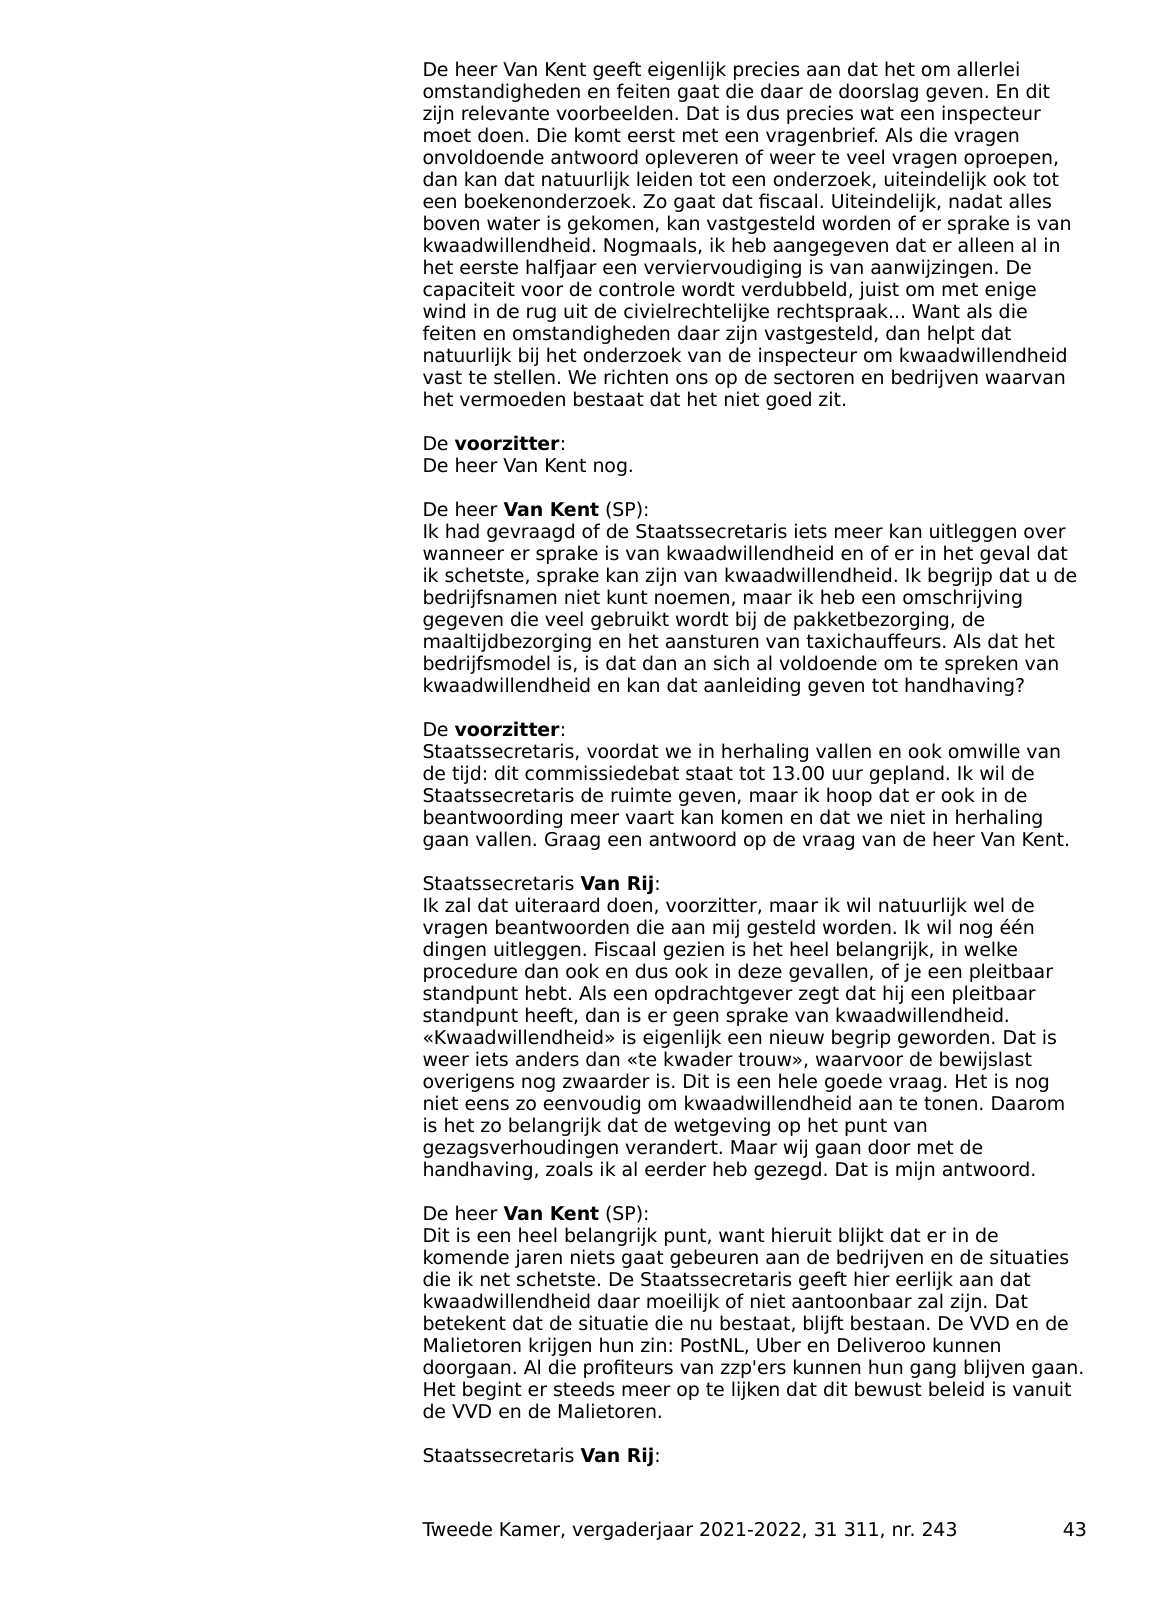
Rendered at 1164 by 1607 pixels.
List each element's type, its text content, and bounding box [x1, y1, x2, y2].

text Dit is een heel belangrijk punt, want hieruit blijkt dat er in de komende jaren niets gaat gebeuren aan de bedrijven en de situaties die ik net schetste. De Staatssecretaris geeft hier eerlijk aan dat kwaadwillendheid daar moeilijk of niet aantoonbaar zal zijn. Dat betekent dat de situatie die nu bestaat, blijft bestaan. De VVD en de Malietoren krijgen hun zin: PostNL, Uber en Deliveroo kunnen doorgaan. Al die profiteurs van zzp'ers kunnen hun gang blijven gaan. Het begint er steeds meer op te lijken dat dit bewust beleid is vanuit de VVD en de Malietoren. [422, 1225, 1087, 1423]
text De voorzitter: [422, 719, 1087, 741]
text Ik had gevraagd of de Staatssecretaris iets meer kan uitleggen over wanneer er sprake is van kwaadwillendheid en of er in het geval dat ik schetste, sprake kan zijn van kwaadwillendheid. Ik begrijp dat u de bedrijfsnamen niet kunt noemen, maar ik heb een omschrijving gegeven die veel gebruikt wordt bij de pakketbezorging, de maaltijdbezorging en het aansturen van taxichauffeurs. Als dat het bedrijfsmodel is, is dat dan an sich al voldoende om te spreken van kwaadwillendheid en kan dat aanleiding geven tot handhaving? [422, 521, 1087, 697]
text De heer Van Kent (SP): [422, 1203, 1087, 1225]
text De heer Van Kent (SP): [422, 499, 1087, 521]
text De voorzitter: [422, 433, 1087, 455]
text Staatssecretaris Van Rij: [422, 873, 1087, 895]
text De heer Van Kent nog. [422, 455, 1087, 477]
text Staatssecretaris, voordat we in herhaling vallen en ook omwille van de tijd: dit commissiedebat staat tot 13.00 uur gepland. Ik wil de Staatssecretaris de ruimte geven, maar ik hoop dat er ook in de beantwoording meer vaart kan komen en dat we niet in herhaling gaan vallen. Graag een antwoord op de vraag van de heer Van Kent. [422, 741, 1087, 851]
text Ik zal dat uiteraard doen, voorzitter, maar ik wil natuurlijk wel de vragen beantwoorden die aan mij gesteld worden. Ik wil nog één dingen uitleggen. Fiscaal gezien is het heel belangrijk, in welke procedure dan ook en dus ook in deze gevallen, of je een pleitbaar standpunt hebt. Als een opdrachtgever zegt dat hij een pleitbaar standpunt heeft, dan is er geen sprake van kwaadwillendheid. «Kwaadwillendheid» is eigenlijk een nieuw begrip geworden. Dat is weer iets anders dan «te kwader trouw», waarvoor de bewijslast overigens nog zwaarder is. Dit is een hele goede vraag. Het is nog niet eens zo eenvoudig om kwaadwillendheid aan te tonen. Daarom is het zo belangrijk dat de wetgeving op het punt van gezagsverhoudingen verandert. Maar wij gaan door met de handhaving, zoals ik al eerder heb gezegd. Dat is mijn antwoord. [422, 895, 1087, 1181]
text De heer Van Kent geeft eigenlijk precies aan dat het om allerlei omstandigheden en feiten gaat die daar de doorslag geven. En dit zijn relevante voorbeelden. Dat is dus precies wat een inspecteur moet doen. Die komt eerst met een vragenbrief. Als die vragen onvoldoende antwoord opleveren of weer te veel vragen oproepen, dan kan dat natuurlijk leiden tot een onderzoek, uiteindelijk ook tot een boekenonderzoek. Zo gaat dat fiscaal. Uiteindelijk, nadat alles boven water is gekomen, kan vastgesteld worden of er sprake is van kwaadwillendheid. Nogmaals, ik heb aangegeven dat er alleen al in het eerste halfjaar een verviervoudiging is van aanwijzingen. De capaciteit voor de controle wordt verdubbeld, juist om met enige wind in de rug uit de civielrechtelijke rechtspraak... Want als die feiten en omstandigheden daar zijn vastgesteld, dan helpt dat natuurlijk bij het onderzoek van de inspecteur om kwaadwillendheid vast te stellen. We richten ons op de sectoren en bedrijven waarvan het vermoeden bestaat dat het niet goed zit. [422, 59, 1087, 411]
text Staatssecretaris Van Rij: [422, 1445, 1087, 1467]
